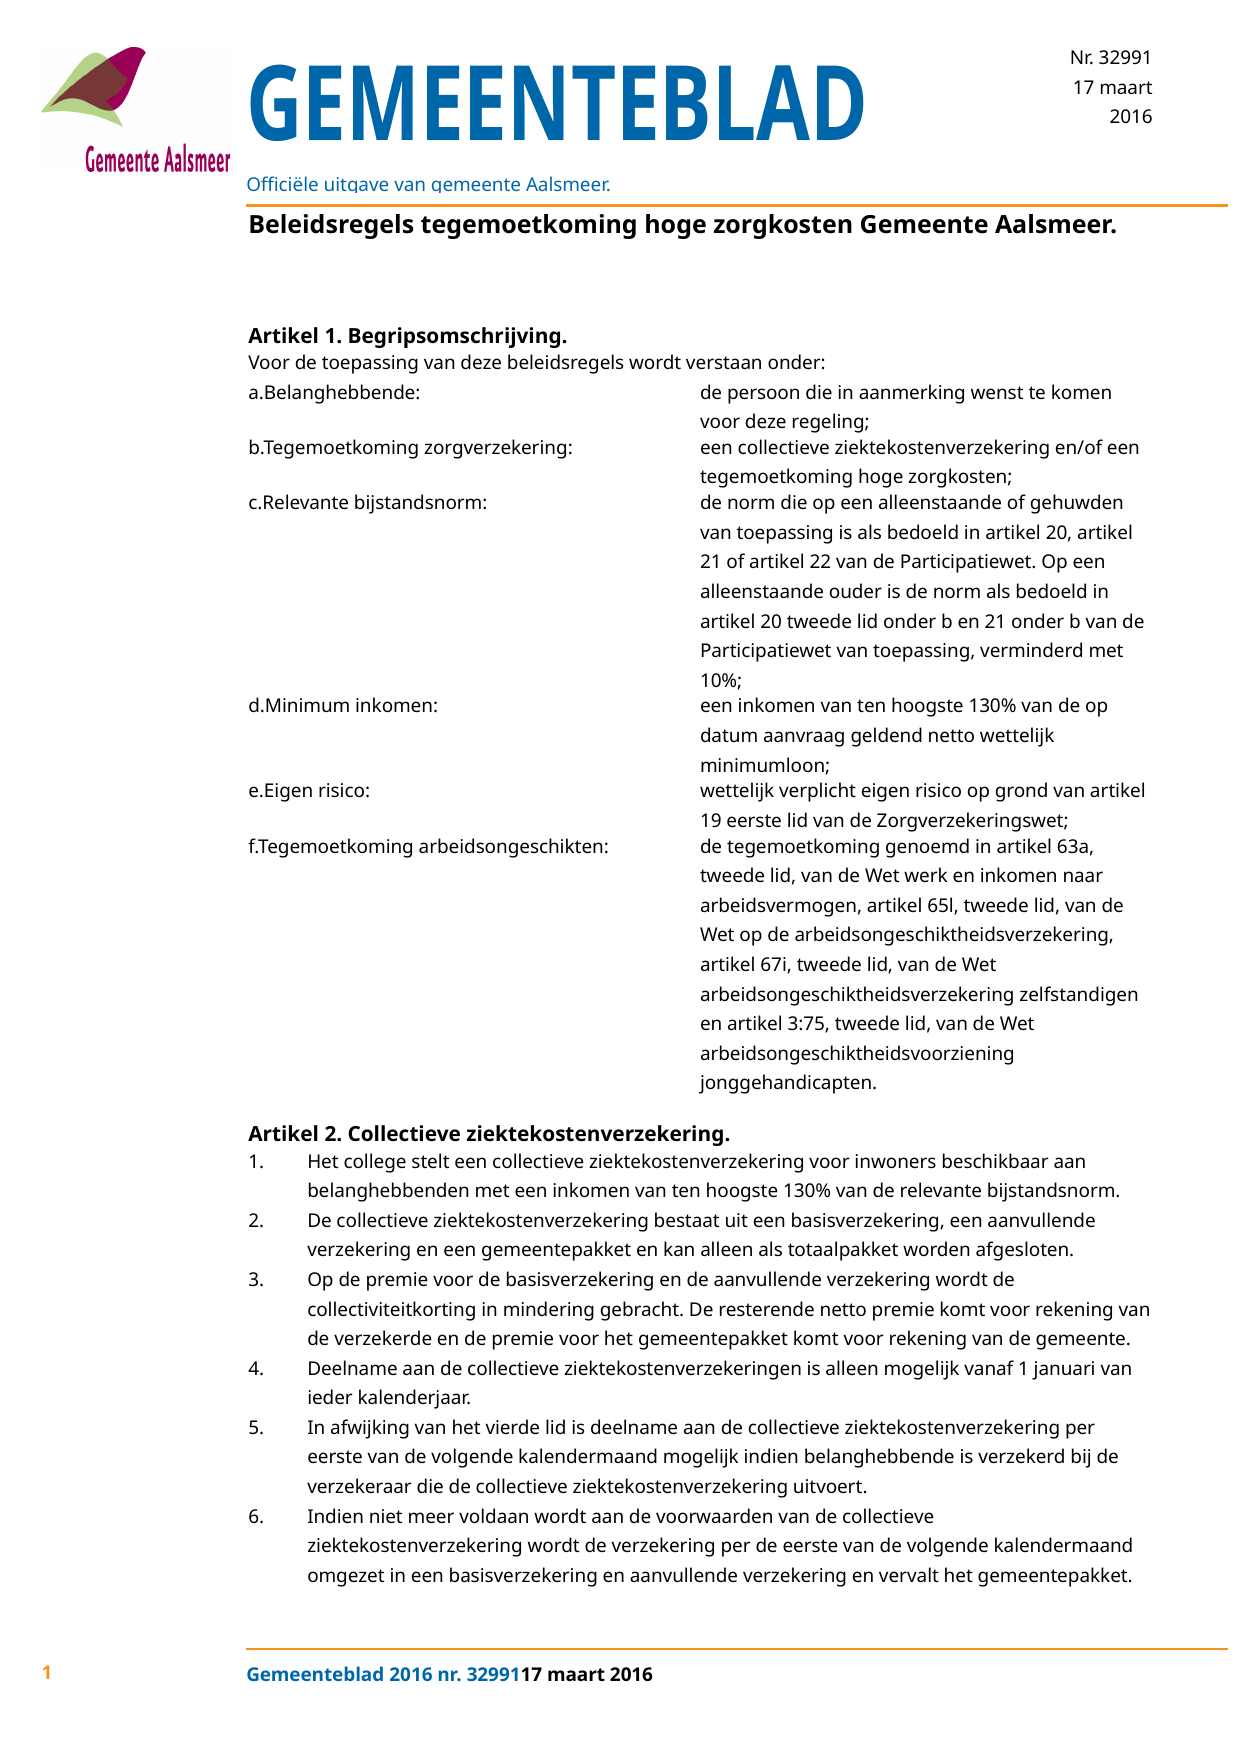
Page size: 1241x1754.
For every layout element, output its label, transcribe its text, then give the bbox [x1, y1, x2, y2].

list Het college stelt een collectieve ziektekostenverzekering voor inwoners beschikbaar aan belanghebbenden met een inkomen van ten hoogste 130% van de relevante bijstandsnorm. [248, 1148, 1152, 1203]
list Op de premie voor de basisverzekering en de aanvullende verzekering wordt de collectiviteitkorting in mindering gebracht. De resterende netto premie komt voor rekening van de verzekerde en de premie voor het gemeentepakket komt voor rekening van de gemeente. [248, 1266, 1152, 1351]
table_cell e.Eigen risico: [248, 778, 700, 833]
list Deelname aan de collectieve ziektekostenverzekeringen is alleen mogelijk vanaf 1 januari van ieder kalenderjaar. [248, 1355, 1152, 1410]
table_cell wettelijk verplicht eigen risico op grond van artikel 19 eerste lid van de Zorgverzekeringswet; [700, 778, 1152, 833]
table_header de persoon die in aanmerking wenst te komen voor deze regeling; [700, 379, 1152, 434]
text Artikel 2. Collectieve ziektekostenverzekering. [248, 1119, 1152, 1148]
picture [41, 47, 231, 172]
table_cell f.Tegemoetkoming arbeidsongeschikten: [248, 833, 700, 1095]
table_cell c.Relevante bijstandsnorm: [248, 490, 700, 693]
table_cell de norm die op een alleenstaande of gehuwden van toepassing is als bedoeld in artikel 20, artikel 21 of artikel 22 van de Participatiewet. Op een alleenstaande ouder is de norm als bedoeld in artikel 20 tweede lid onder b en 21 onder b van de Participatiewet van toepassing, verminderd met 10%; [700, 490, 1152, 693]
table_cell b.Tegemoetkoming zorgverzekering: [248, 434, 700, 489]
text Voor de toepassing van deze beleidsregels wordt verstaan onder: [248, 349, 1152, 375]
table_cell een collectieve ziektekostenverzekering en/of een tegemoetkoming hoge zorgkosten; [700, 434, 1152, 489]
list Indien niet meer voldaan wordt aan de voorwaarden van de collectieve ziektekostenverzekering wordt de verzekering per de eerste van de volgende kalendermaand omgezet in een basisverzekering en aanvullende verzekering en vervalt het gemeentepakket. [248, 1503, 1152, 1588]
table_cell d.Minimum inkomen: [248, 693, 700, 778]
table_cell de tegemoetkoming genoemd in artikel 63a, tweede lid, van de Wet werk en inkomen naar arbeidsvermogen, artikel 65l, tweede lid, van de Wet op de arbeidsongeschiktheidsverzekering, artikel 67i, tweede lid, van de Wet arbeidsongeschiktheidsverzekering zelfstandigen en artikel 3:75, tweede lid, van de Wet arbeidsongeschiktheidsvoorziening jonggehandicapten. [700, 833, 1152, 1095]
table_header a.Belanghebbende: [248, 379, 700, 434]
list In afwijking van het vierde lid is deelname aan de collectieve ziektekostenverzekering per eerste van de volgende kalendermaand mogelijk indien belanghebbende is verzekerd bij de verzekeraar die de collectieve ziektekostenverzekering uitvoert. [248, 1414, 1152, 1499]
text Artikel 1. Begripsomschrijving. [248, 321, 1152, 349]
list De collectieve ziektekostenverzekering bestaat uit een basisverzekering, een aanvullende verzekering en een gemeentepakket en kan alleen als totaalpakket worden afgesloten. [248, 1207, 1152, 1262]
text Beleidsregels tegemoetkoming hoge zorgkosten Gemeente Aalsmeer. [248, 207, 1152, 241]
table_cell een inkomen van ten hoogste 130% van de op datum aanvraag geldend netto wettelijk minimumloon; [700, 693, 1152, 778]
